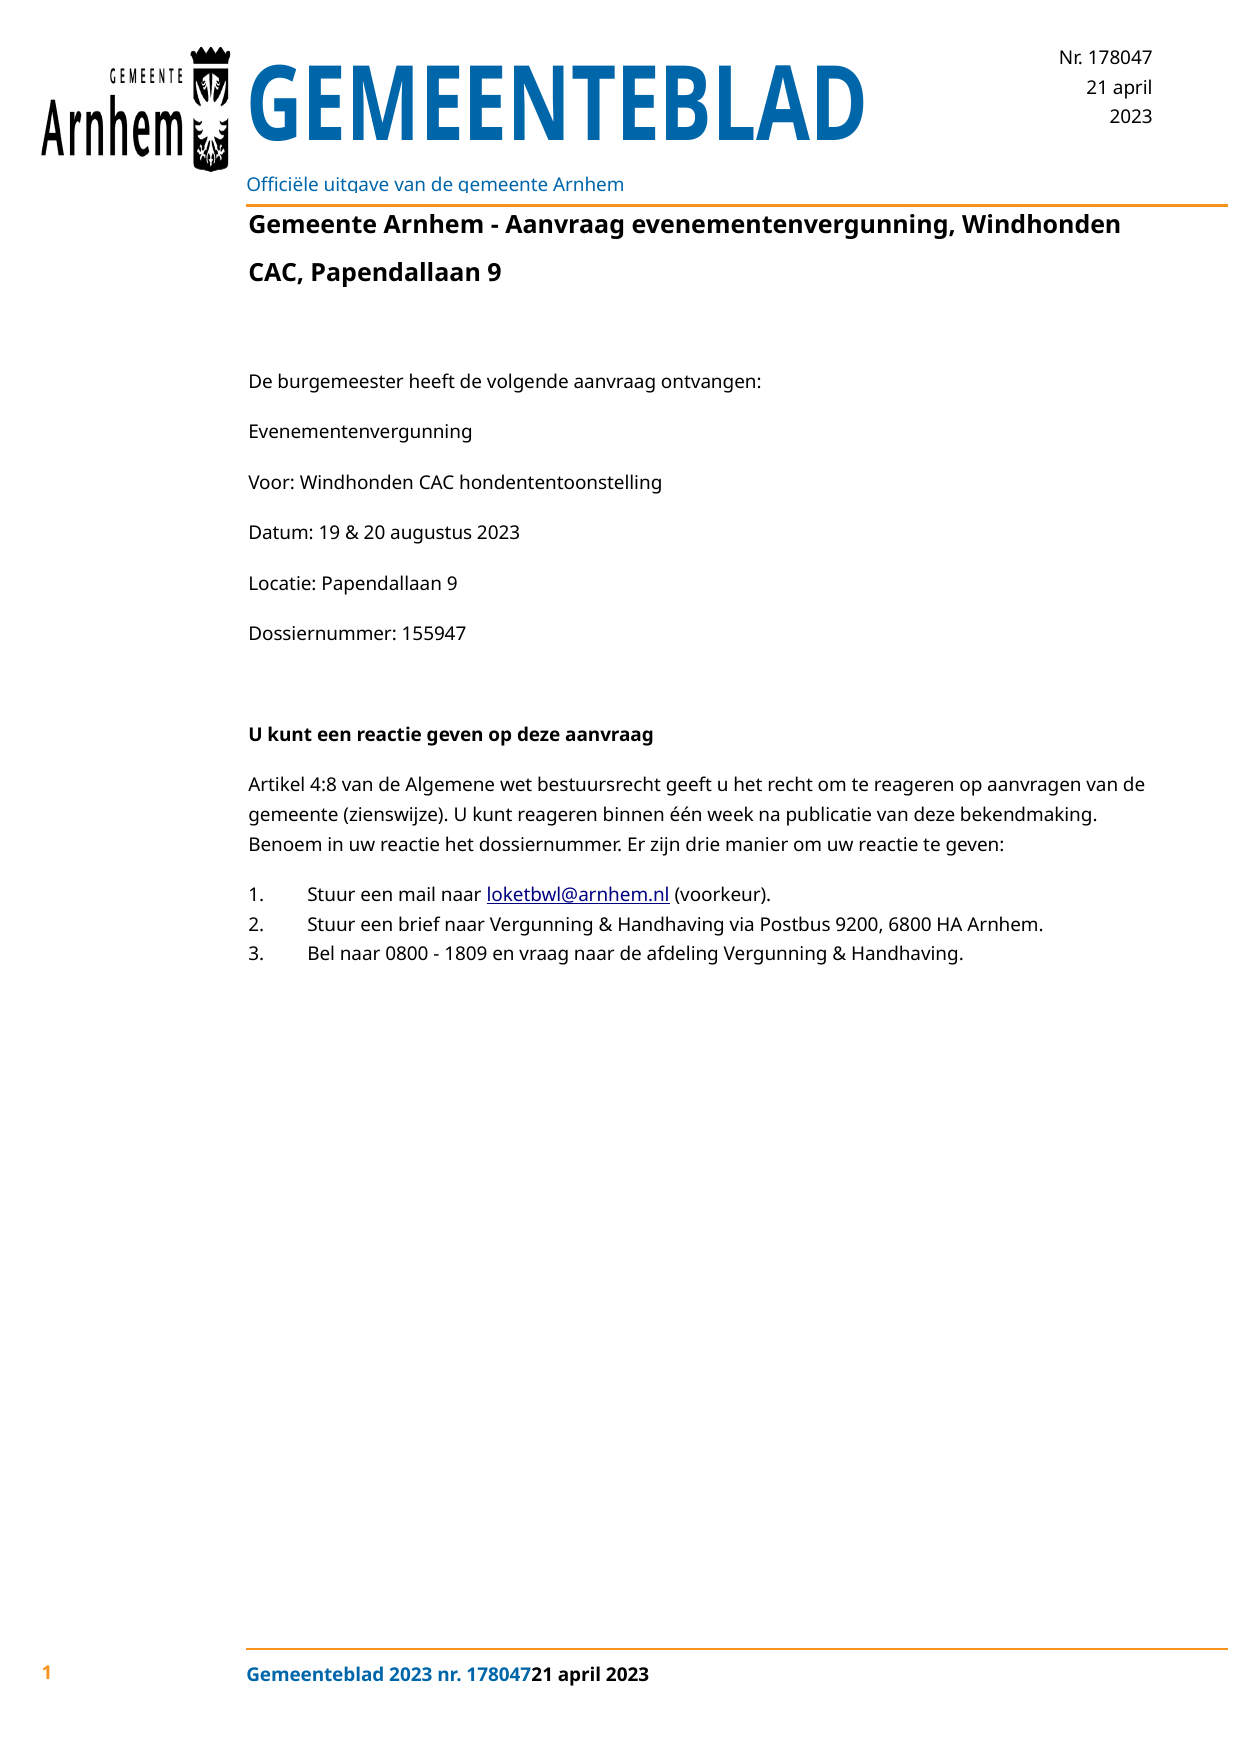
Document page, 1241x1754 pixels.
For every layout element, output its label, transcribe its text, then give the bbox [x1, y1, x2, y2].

list Bel naar 0800 - 1809 en vraag naar de afdeling Vergunning & Handhaving. [248, 940, 1152, 966]
text Gemeente Arnhem - Aanvraag evenementenvergunning, Windhonden CAC, Papendallaan 9 [248, 207, 1152, 288]
text Evenementenvergunning [248, 419, 1152, 444]
picture [41, 47, 231, 172]
text Locatie: Papendallaan 9 [248, 570, 1152, 596]
text Dossiernummer: 155947 [248, 620, 1152, 646]
text U kunt een reactie geven op deze aanvraag [248, 721, 1152, 747]
list Stuur een brief naar Vergunning & Handhaving via Postbus 9200, 6800 HA Arnhem. [248, 911, 1152, 937]
text De burgemeester heeft de volgende aanvraag ontvangen: [248, 368, 1152, 394]
text Artikel 4:8 van de Algemene wet bestuursrecht geeft u het recht om te reageren op aanvragen van de gemeente (zienswijze). U kunt reageren binnen één week na publicatie van deze bekendmaking. Benoem in uw reactie het dossiernummer. Er zijn drie manier om uw reactie te geven: [248, 772, 1152, 857]
text Datum: 19 & 20 augustus 2023 [248, 519, 1152, 545]
text Voor: Windhonden CAC hondententoonstelling [248, 469, 1152, 495]
list Stuur een mail naar loketbwl@arnhem.nl (voorkeur). [248, 881, 1152, 907]
